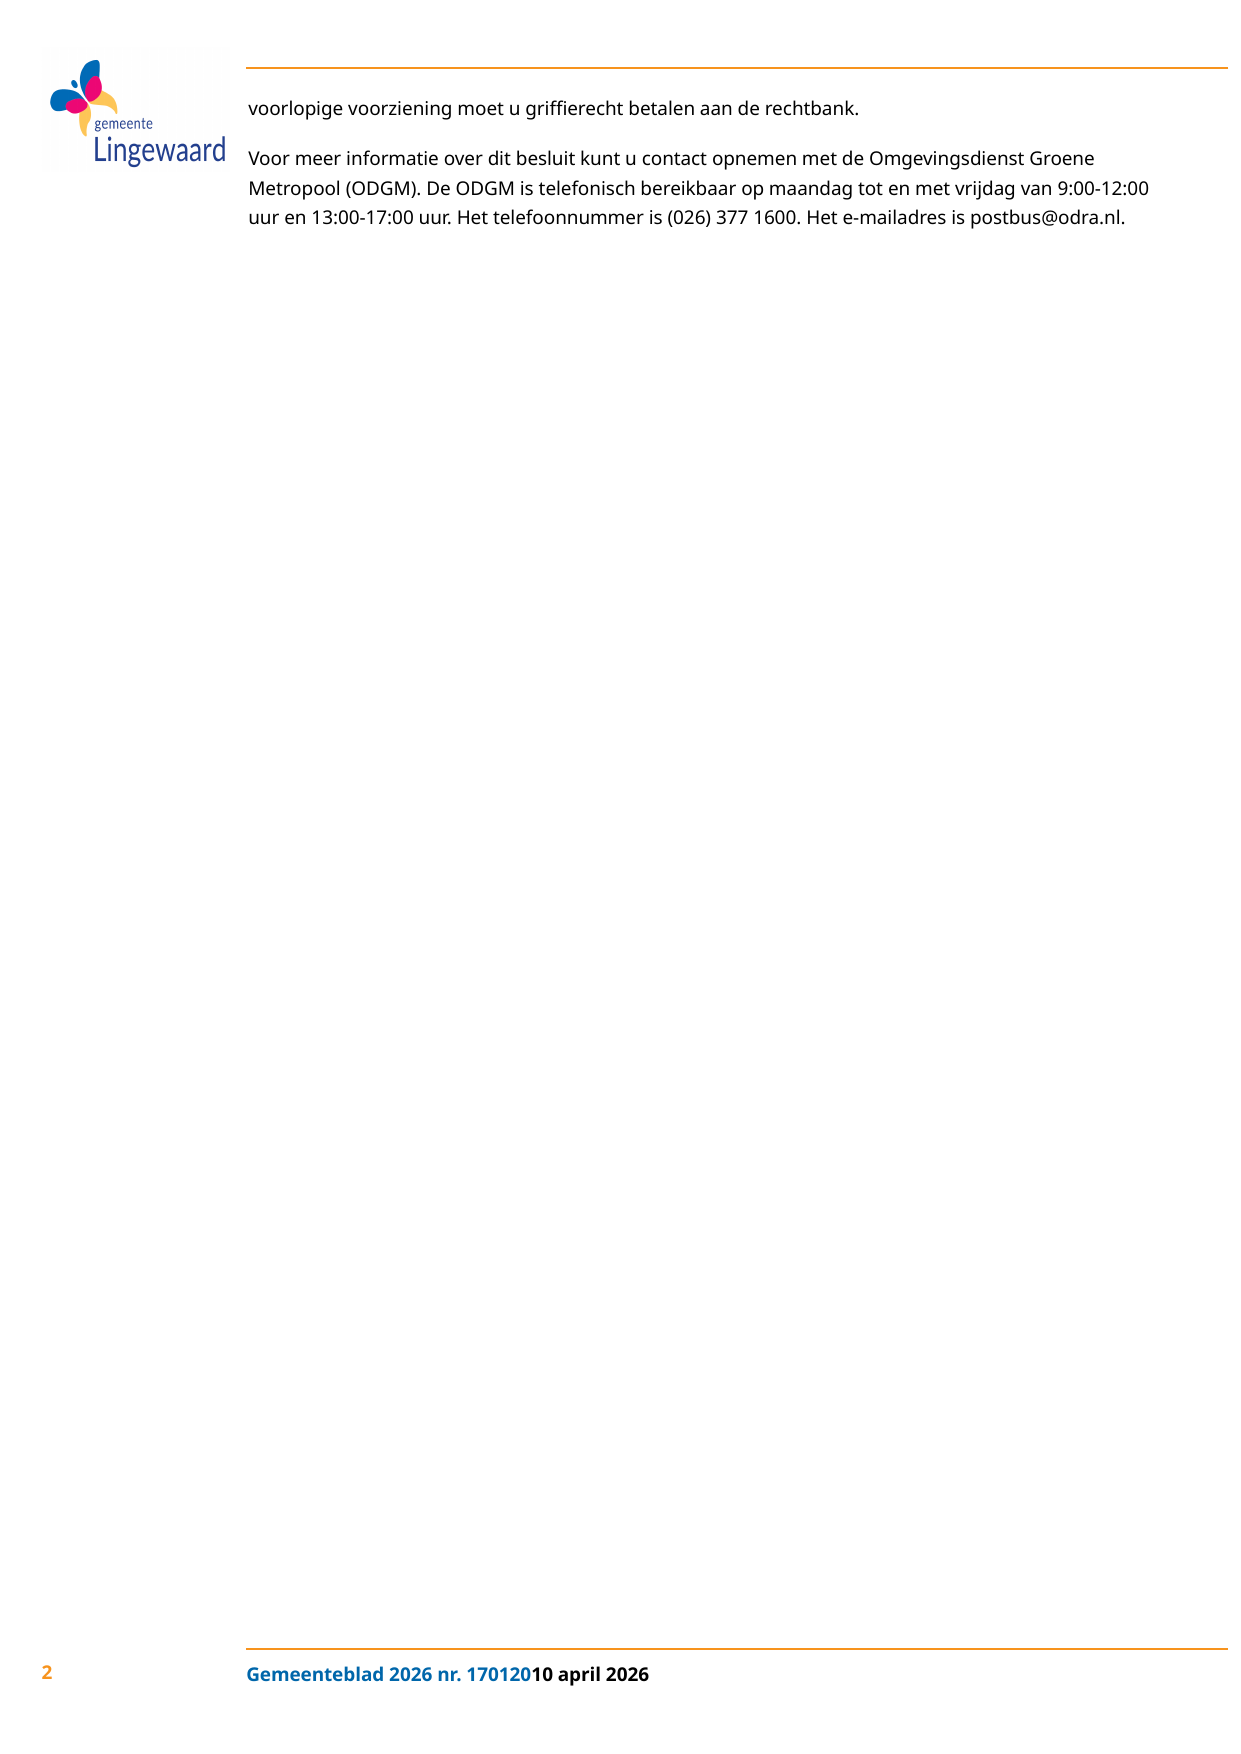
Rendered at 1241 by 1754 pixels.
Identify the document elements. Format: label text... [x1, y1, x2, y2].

picture [41, 47, 231, 172]
text voorlopige voorziening moet u griffierecht betalen aan de rechtbank. [248, 95, 1152, 121]
text Voor meer informatie over dit besluit kunt u contact opnemen met de Omgevingsdienst Groene Metropool (ODGM). De ODGM is telefonisch bereikbaar op maandag tot en met vrijdag van 9:00-12:00 uur en 13:00-17:00 uur. Het telefoonnummer is (026) 377 1600. Het e-mailadres is postbus@odra.nl. [248, 145, 1152, 230]
